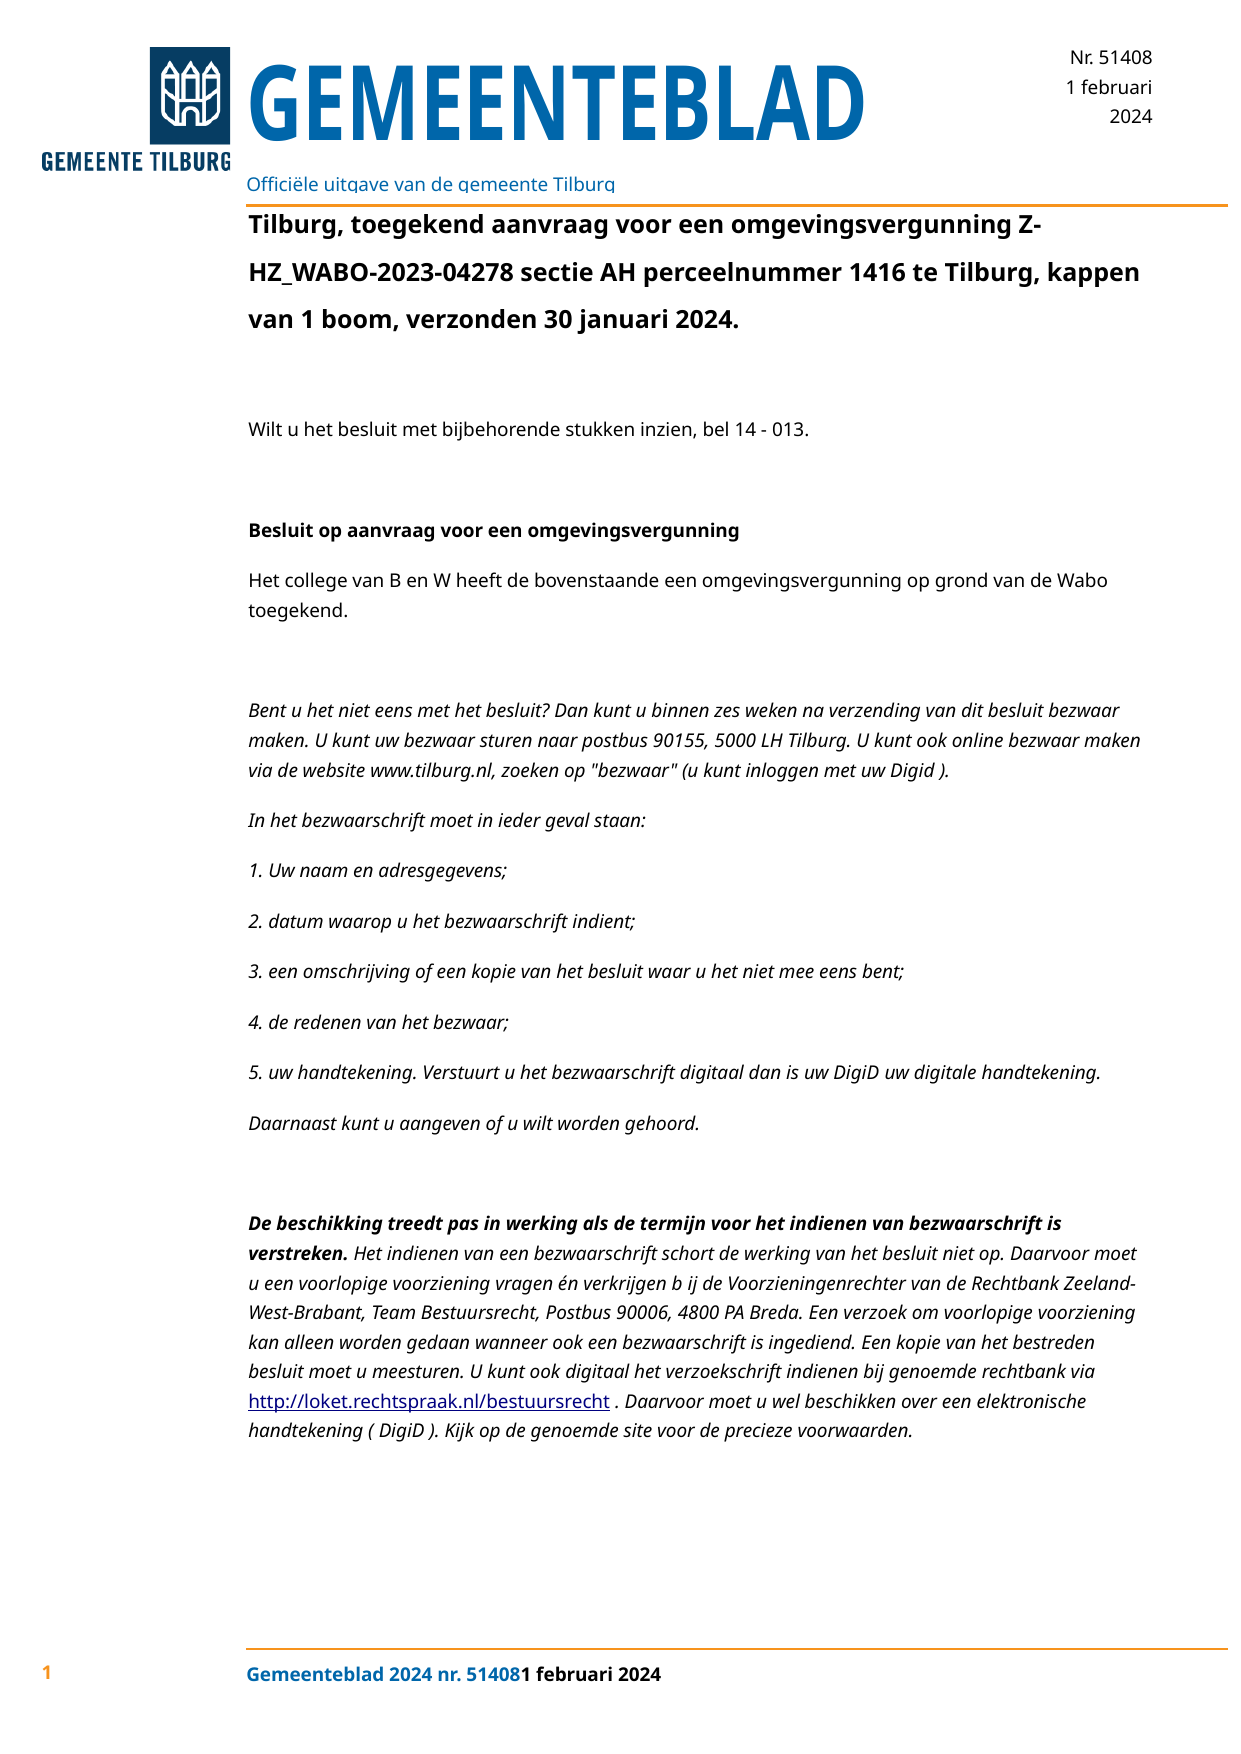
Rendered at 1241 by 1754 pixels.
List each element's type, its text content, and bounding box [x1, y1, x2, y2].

text Tilburg, toegekend aanvraag voor een omgevingsvergunning Z-HZ_WABO-2023-04278 sectie AH perceelnummer 1416 te Tilburg, kappen van 1 boom, verzonden 30 januari 2024. [248, 207, 1152, 336]
text Besluit op aanvraag voor een omgevingsvergunning [248, 517, 1152, 542]
text De beschikking treedt pas in werking als de termijn voor het indienen van bezwaarschrift is verstreken. Het indienen van een bezwaarschrift schort de werking van het besluit niet op. Daarvoor moet u een voorlopige voorziening vragen én verkrijgen b ij de Voorzieningenrechter van de Rechtbank Zeeland-West-Brabant, Team Bestuursrecht, Postbus 90006, 4800 PA Breda. Een verzoek om voorlopige voorziening kan alleen worden gedaan wanneer ook een bezwaarschrift is ingediend. Een kopie van het bestreden besluit moet u meesturen. U kunt ook digitaal het verzoekschrift indienen bij genoemde rechtbank via http://loket.rechtspraak.nl/bestuursrecht . Daarvoor moet u wel beschikken over een elektronische handtekening ( DigiD ). Kijk op de genoemde site voor de precieze voorwaarden. [248, 1211, 1152, 1443]
text 4. de redenen van het bezwaar; [248, 1009, 1152, 1034]
text 2. datum waarop u het bezwaarschrift indient; [248, 908, 1152, 934]
text 1. Uw naam en adresgegevens; [248, 858, 1152, 883]
text In het bezwaarschrift moet in ieder geval staan: [248, 807, 1152, 833]
picture [41, 47, 231, 172]
text Het college van B en W heeft de bovenstaande een omgevingsvergunning op grond van de Wabo toegekend. [248, 567, 1152, 622]
text 5. uw handtekening. Verstuurt u het bezwaarschrift digitaal dan is uw DigiD uw digitale handtekening. [248, 1059, 1152, 1085]
text Bent u het niet eens met het besluit? Dan kunt u binnen zes weken na verzending van dit besluit bezwaar maken. U kunt uw bezwaar sturen naar postbus 90155, 5000 LH Tilburg. U kunt ook online bezwaar maken via de website www.tilburg.nl, zoeken op "bezwaar" (u kunt inloggen met uw Digid ). [248, 698, 1152, 782]
text 3. een omschrijving of een kopie van het besluit waar u het niet mee eens bent; [248, 958, 1152, 984]
text Daarnaast kunt u aangeven of u wilt worden gehoord. [248, 1110, 1152, 1135]
text Wilt u het besluit met bijbehorende stukken inzien, bel 14 - 013. [248, 416, 1152, 442]
